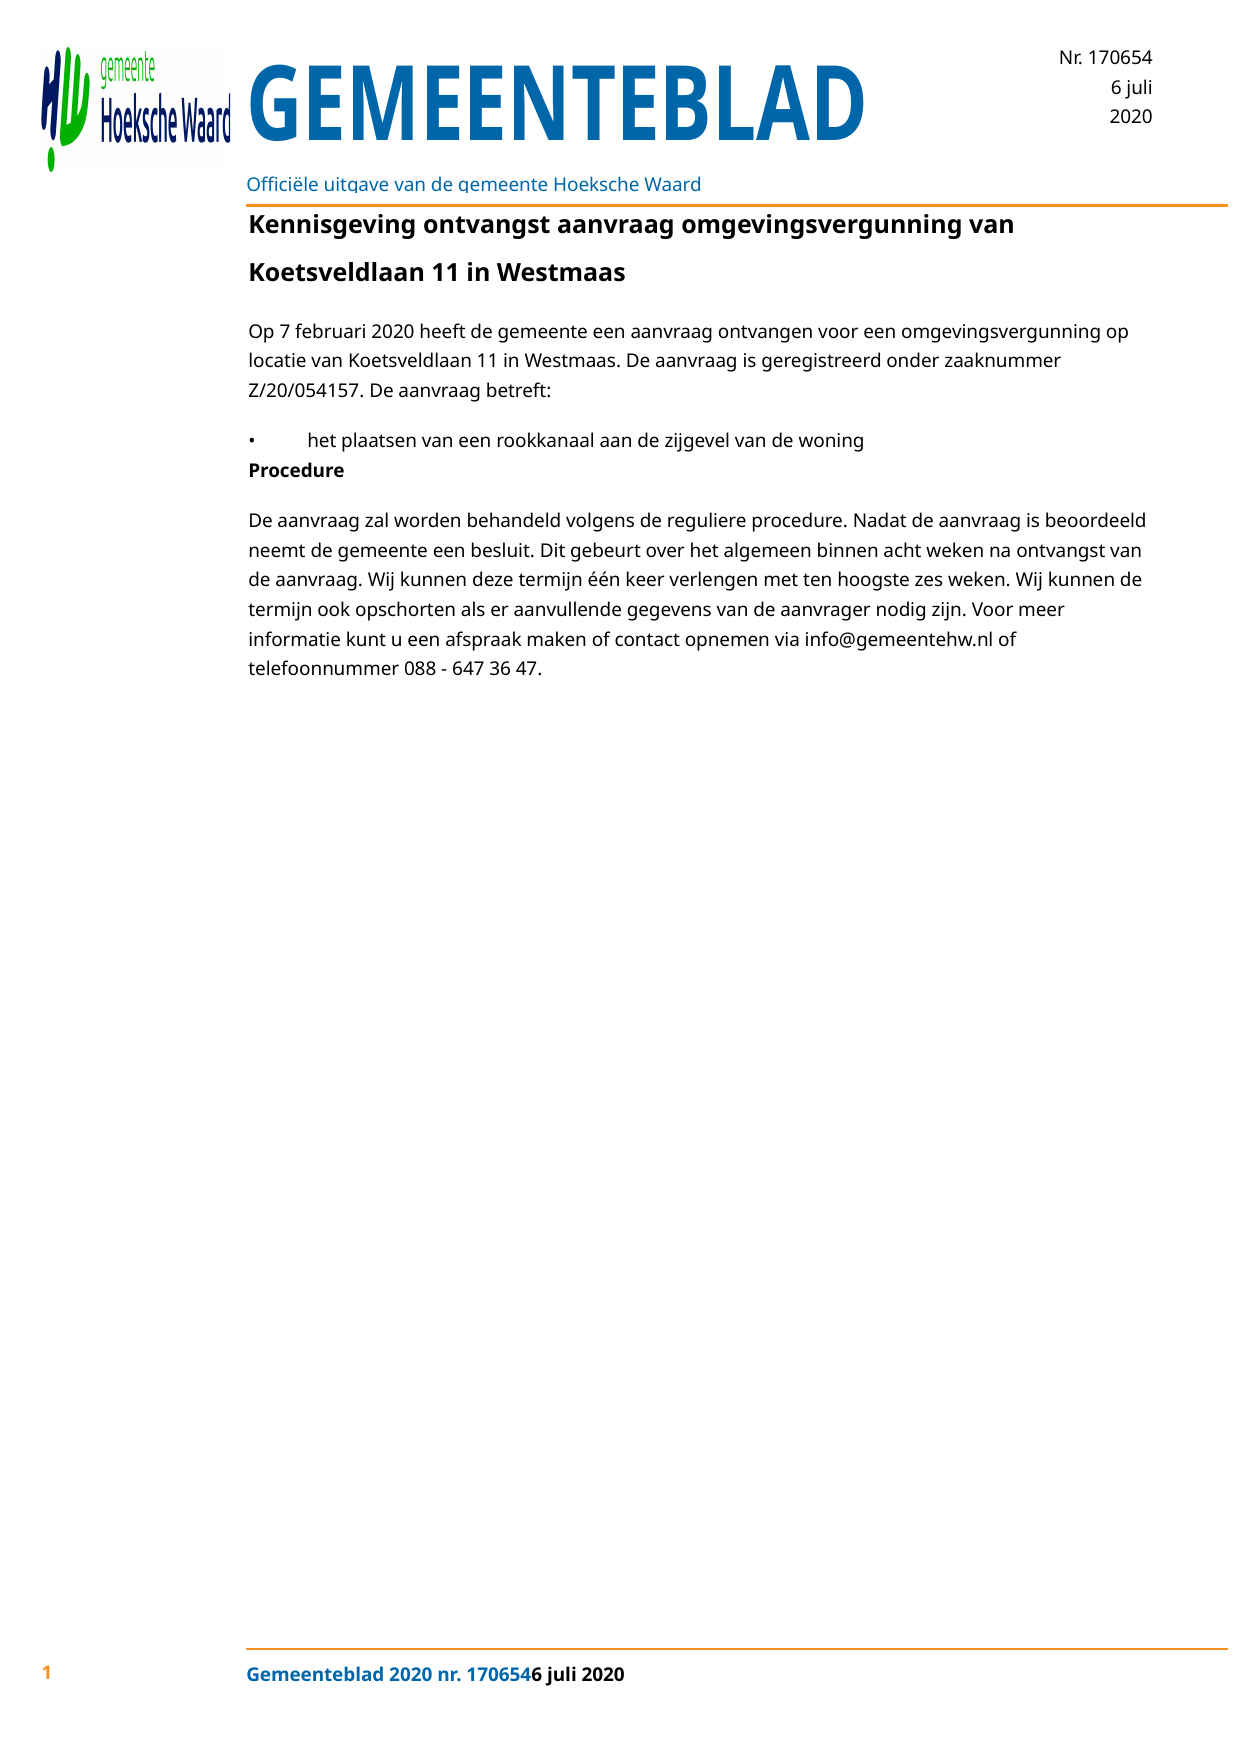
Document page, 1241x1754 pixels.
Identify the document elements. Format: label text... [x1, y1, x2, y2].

text Kennisgeving ontvangst aanvraag omgevingsvergunning van Koetsveldlaan 11 in Westmaas [248, 207, 1152, 288]
text Procedure [248, 457, 1152, 483]
list het plaatsen van een rookkanaal aan de zijgevel van de woning [248, 427, 1152, 453]
picture [41, 47, 231, 172]
text Op 7 februari 2020 heeft de gemeente een aanvraag ontvangen voor een omgevingsvergunning op locatie van Koetsveldlaan 11 in Westmaas. De aanvraag is geregistreerd onder zaaknummer Z/20/054157. De aanvraag betreft: [248, 318, 1152, 403]
text De aanvraag zal worden behandeld volgens de reguliere procedure. Nadat de aanvraag is beoordeeld neemt de gemeente een besluit. Dit gebeurt over het algemeen binnen acht weken na ontvangst van de aanvraag. Wij kunnen deze termijn één keer verlengen met ten hoogste zes weken. Wij kunnen de termijn ook opschorten als er aanvullende gegevens van de aanvrager nodig zijn. Voor meer informatie kunt u een afspraak maken of contact opnemen via info@gemeentehw.nl of telefoonnummer 088 - 647 36 47. [248, 507, 1152, 681]
